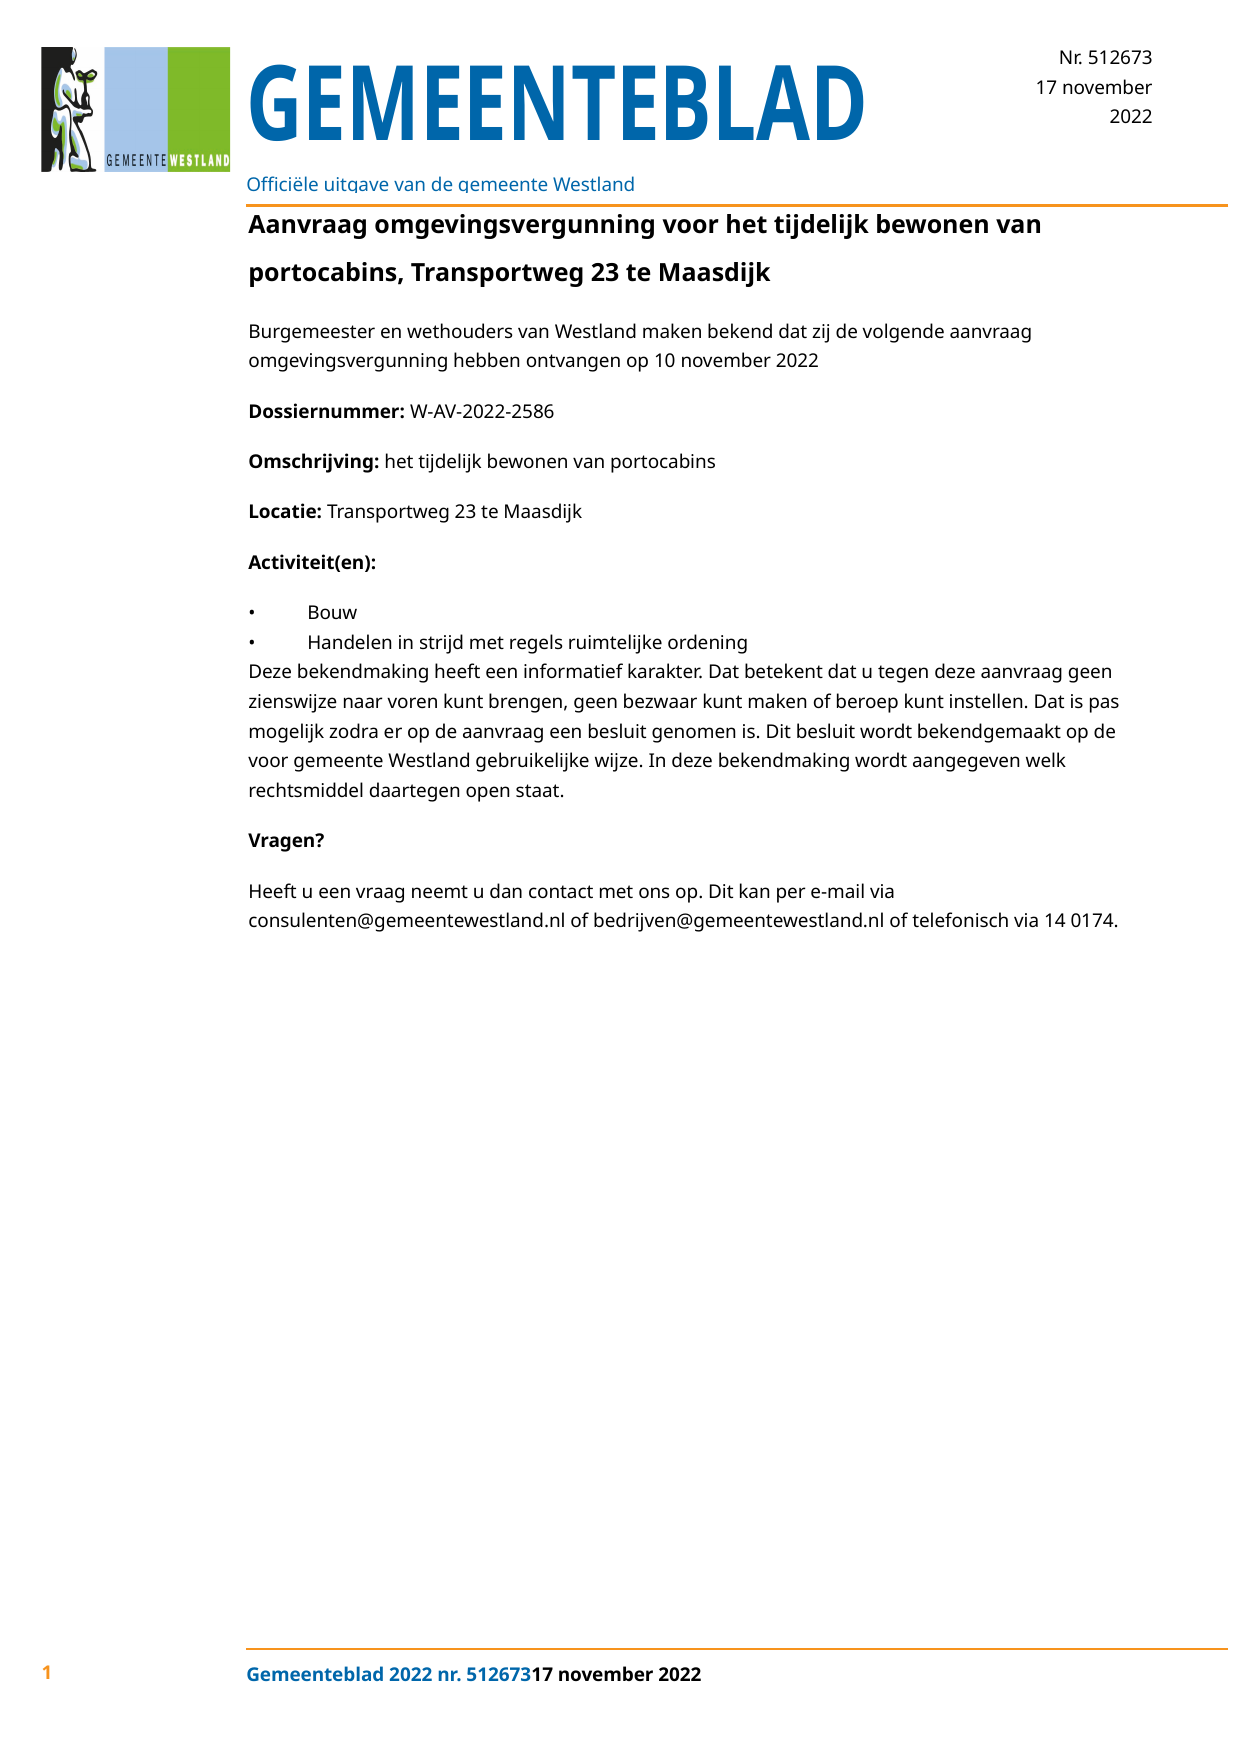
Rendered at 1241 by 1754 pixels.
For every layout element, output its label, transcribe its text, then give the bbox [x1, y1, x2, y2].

text Heeft u een vraag neemt u dan contact met ons op. Dit kan per e-mail via consulenten@gemeentewestland.nl of bedrijven@gemeentewestland.nl of telefonisch via 14 0174. [248, 878, 1152, 933]
text Burgemeester en wethouders van Westland maken bekend dat zij de volgende aanvraag omgevingsvergunning hebben ontvangen op 10 november 2022 [248, 318, 1152, 373]
list Bouw [248, 599, 1152, 625]
text Aanvraag omgevingsvergunning voor het tijdelijk bewonen van portocabins, Transportweg 23 te Maasdijk [248, 207, 1152, 288]
text Omschrijving: het tijdelijk bewonen van portocabins [248, 448, 1152, 474]
list Handelen in strijd met regels ruimtelijke ordening [248, 629, 1152, 655]
text Dossiernummer: W-AV-2022-2586 [248, 398, 1152, 424]
text Activiteit(en): [248, 549, 1152, 575]
text Deze bekendmaking heeft een informatief karakter. Dat betekent dat u tegen deze aanvraag geen zienswijze naar voren kunt brengen, geen bezwaar kunt maken of beroep kunt instellen. Dat is pas mogelijk zodra er op de aanvraag een besluit genomen is. Dit besluit wordt bekendgemaakt op de voor gemeente Westland gebruikelijke wijze. In deze bekendmaking wordt aangegeven welk rechtsmiddel daartegen open staat. [248, 659, 1152, 803]
text Vragen? [248, 827, 1152, 853]
picture [41, 47, 231, 172]
text Locatie: Transportweg 23 te Maasdijk [248, 499, 1152, 524]
